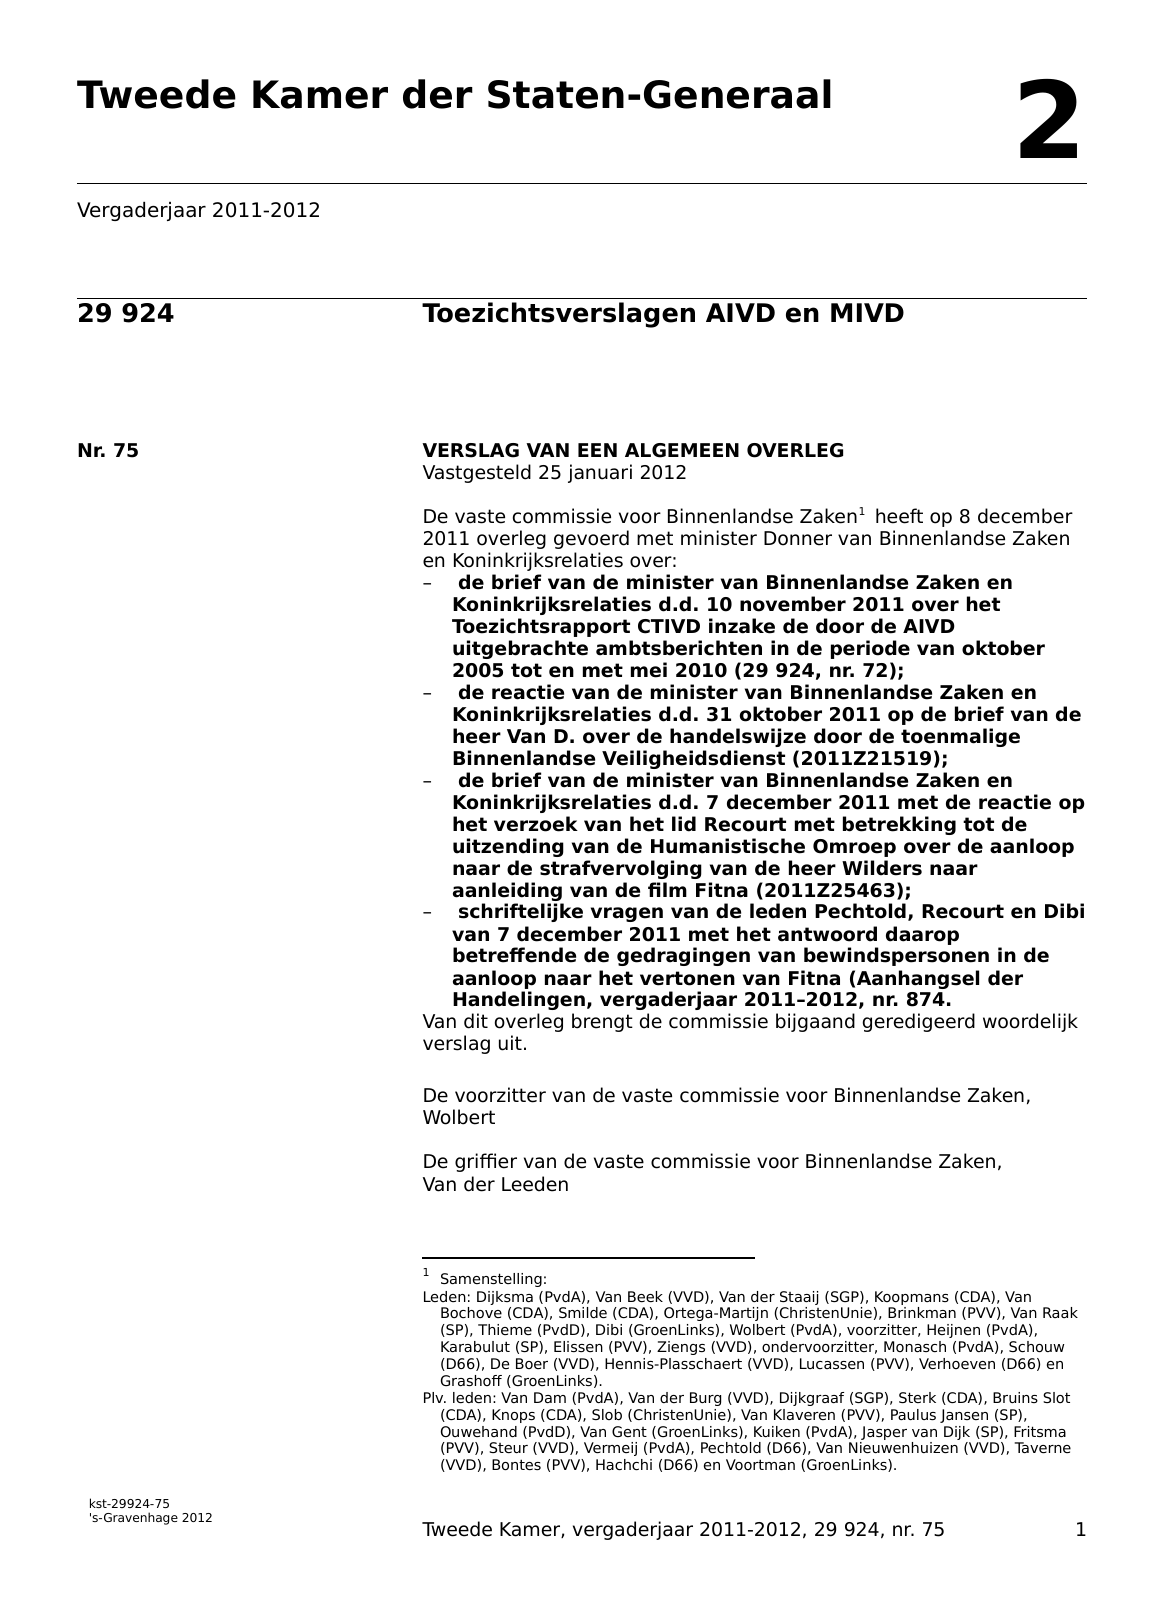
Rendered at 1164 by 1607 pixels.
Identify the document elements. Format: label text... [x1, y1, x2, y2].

text Vastgesteld 25 januari 2012 [422, 462, 1087, 484]
text – de brief van de minister van Binnenlandse Zaken en Koninkrijksrelaties d.d. 7 december 2011 met de reactie op het verzoek van het lid Recourt met betrekking tot de uitzending van de Humanistische Omroep over de aanloop naar de strafvervolging van de heer Wilders naar aanleiding van de film Fitna (2011Z25463); [422, 769, 1087, 901]
table_header Tweede Kamer der Staten-Generaal [77, 59, 886, 183]
text – de reactie van de minister van Binnenlandse Zaken en Koninkrijksrelaties d.d. 31 oktober 2011 op de brief van de heer Van D. over de handelswijze door de toenmalige Binnenlandse Veiligheidsdienst (2011Z21519); [422, 682, 1087, 769]
text Samenstelling: [422, 1267, 1087, 1289]
text Leden: Dijksma (PvdA), Van Beek (VVD), Van der Staaij (SGP), Koopmans (CDA), Van Bochove (CDA), Smilde (CDA), Ortega-Martijn (ChristenUnie), Brinkman (PVV), Van Raak (SP), Thieme (PvdD), Dibi (GroenLinks), Wolbert (PvdA), voorzitter, Heijnen (PvdA), Karabulut (SP), Elissen (PVV), Ziengs (VVD), ondervoorzitter, Monasch (PvdA), Schouw (D66), De Boer (VVD), Hennis-Plasschaert (VVD), Lucassen (PVV), Verhoeven (D66) en Grashoff (GroenLinks). [422, 1289, 1087, 1390]
table_cell Vergaderjaar 2011-2012 [77, 184, 1087, 298]
text kst-29924-75 [88, 1497, 323, 1511]
subtitle Nr. 75 VERSLAG VAN EEN ALGEMEEN OVERLEG [77, 440, 1087, 462]
text Van dit overleg brengt de commissie bijgaand geredigeerd woordelijk verslag uit. [422, 1011, 1087, 1055]
text De voorzitter van de vaste commissie voor Binnenlandse Zaken, Wolbert [422, 1085, 1087, 1129]
table_header 2 [886, 59, 1087, 183]
text – de brief van de minister van Binnenlandse Zaken en Koninkrijksrelaties d.d. 10 november 2011 over het Toezichtsrapport CTIVD inzake de door de AIVD uitgebrachte ambtsberichten in de periode van oktober 2005 tot en met mei 2010 (29 924, nr. 72); [422, 572, 1087, 682]
text Plv. leden: Van Dam (PvdA), Van der Burg (VVD), Dijkgraaf (SGP), Sterk (CDA), Bruins Slot (CDA), Knops (CDA), Slob (ChristenUnie), Van Klaveren (PVV), Paulus Jansen (SP), Ouwehand (PvdD), Van Gent (GroenLinks), Kuiken (PvdA), Jasper van Dijk (SP), Fritsma (PVV), Steur (VVD), Vermeij (PvdA), Pechtold (D66), Van Nieuwenhuizen (VVD), Taverne (VVD), Bontes (PVV), Hachchi (D66) en Voortman (GroenLinks). [422, 1390, 1087, 1474]
text De griffier van de vaste commissie voor Binnenlandse Zaken, Van der Leeden [422, 1151, 1087, 1195]
subtitle 29 924 Toezichtsverslagen AIVD en MIVD [77, 299, 1087, 329]
text 's-Gravenhage 2012 [88, 1511, 323, 1525]
text – schriftelijke vragen van de leden Pechtold, Recourt en Dibi van 7 december 2011 met het antwoord daarop betreffende de gedragingen van bewindspersonen in de aanloop naar het vertonen van Fitna (Aanhangsel der Handelingen, vergaderjaar 2011–2012, nr. 874. [422, 901, 1087, 1011]
text De vaste commissie voor Binnenlandse Zaken heeft op 8 december 2011 overleg gevoerd met minister Donner van Binnenlandse Zaken en Koninkrijksrelaties over: [422, 506, 1087, 572]
